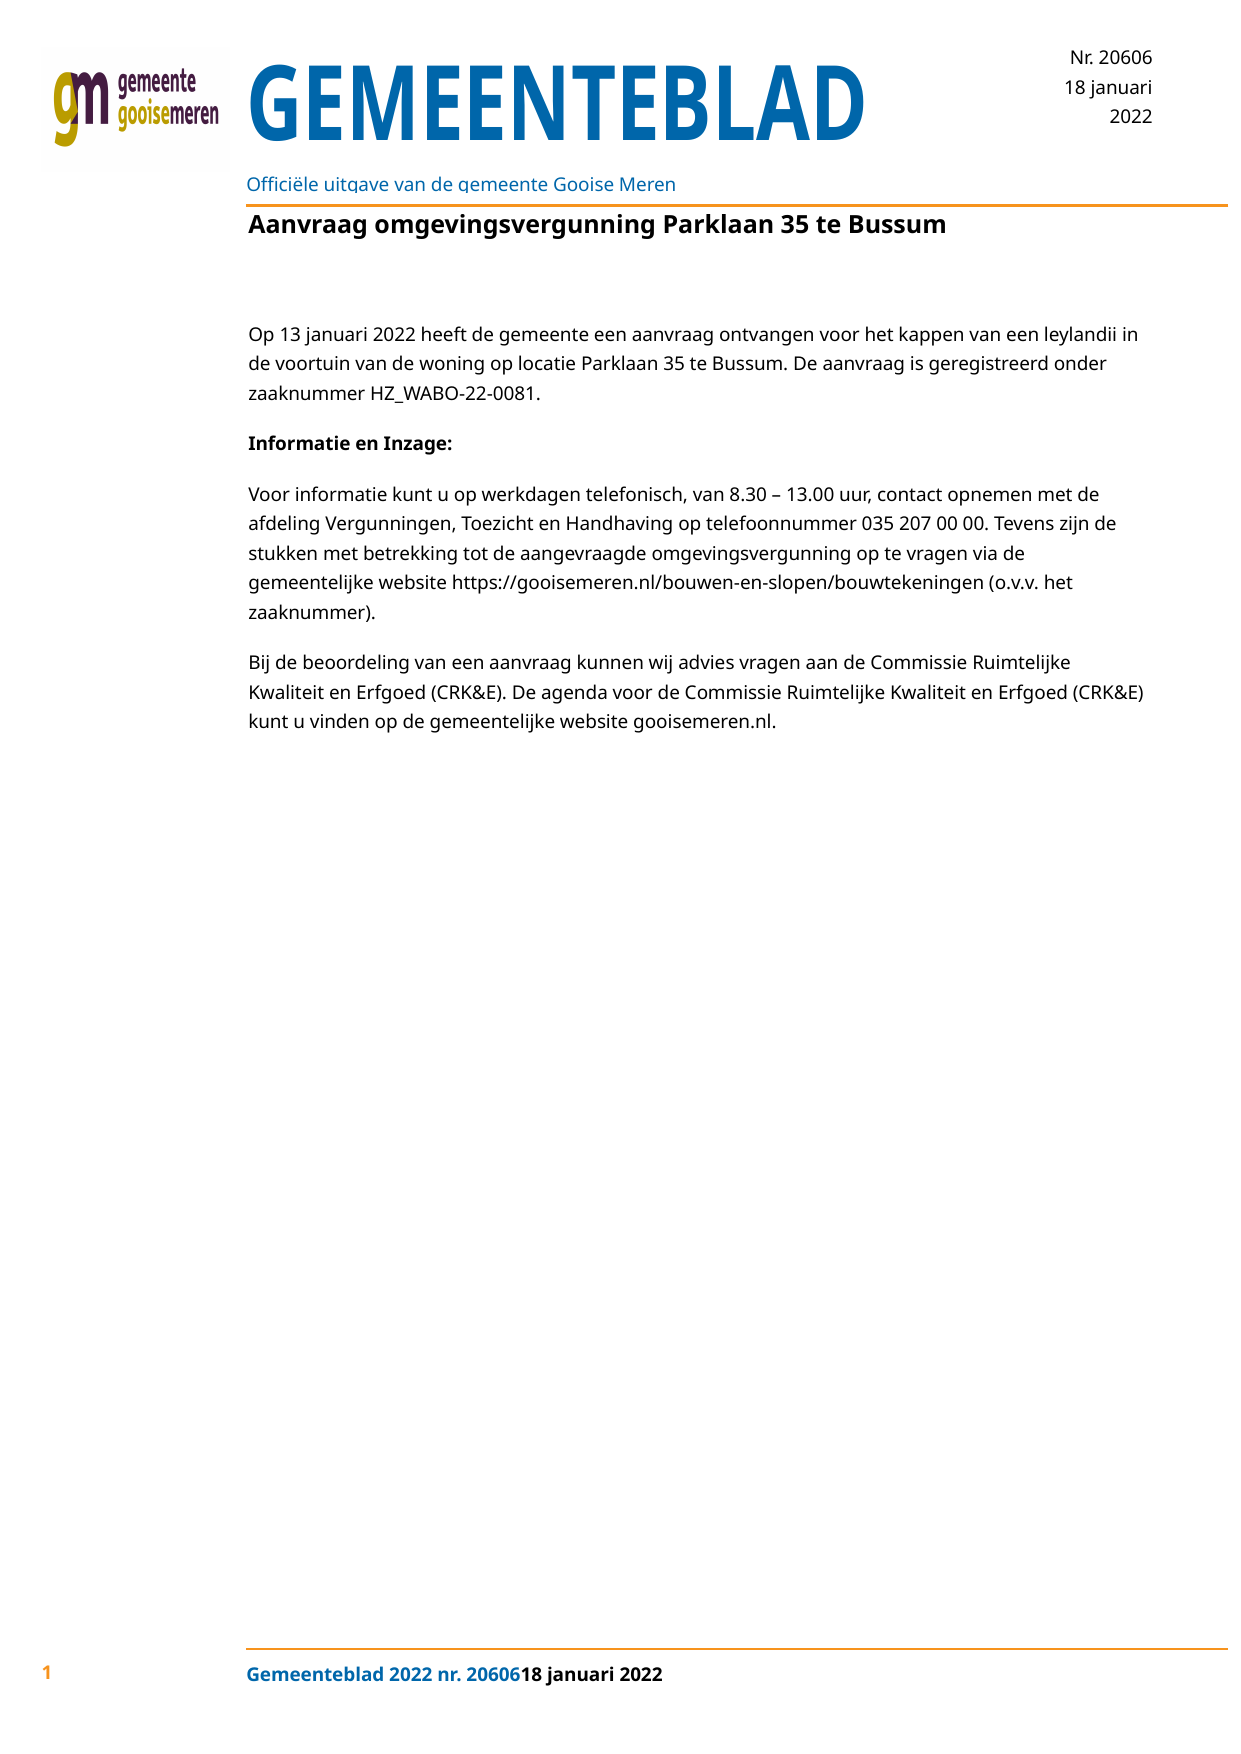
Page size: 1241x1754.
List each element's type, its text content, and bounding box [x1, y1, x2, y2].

text Voor informatie kunt u op werkdagen telefonisch, van 8.30 – 13.00 uur, contact opnemen met de afdeling Vergunningen, Toezicht en Handhaving op telefoonnummer 035 207 00 00. Tevens zijn de stukken met betrekking tot de aangevraagde omgevingsvergunning op te vragen via de gemeentelijke website https://gooisemeren.nl/bouwen-en-slopen/bouwtekeningen (o.v.v. het zaaknummer). [248, 481, 1152, 625]
text Op 13 januari 2022 heeft de gemeente een aanvraag ontvangen voor het kappen van een leylandii in de voortuin van de woning op locatie Parklaan 35 te Bussum. De aanvraag is geregistreerd onder zaaknummer HZ_WABO-22-0081. [248, 321, 1152, 406]
text Informatie en Inzage: [248, 430, 1152, 456]
text Bij de beoordeling van een aanvraag kunnen wij advies vragen aan de Commissie Ruimtelijke Kwaliteit en Erfgoed (CRK&E). De agenda voor de Commissie Ruimtelijke Kwaliteit en Erfgoed (CRK&E) kunt u vinden op de gemeentelijke website gooisemeren.nl. [248, 649, 1152, 734]
text Aanvraag omgevingsvergunning Parklaan 35 te Bussum [248, 207, 1152, 241]
picture [41, 47, 231, 172]
